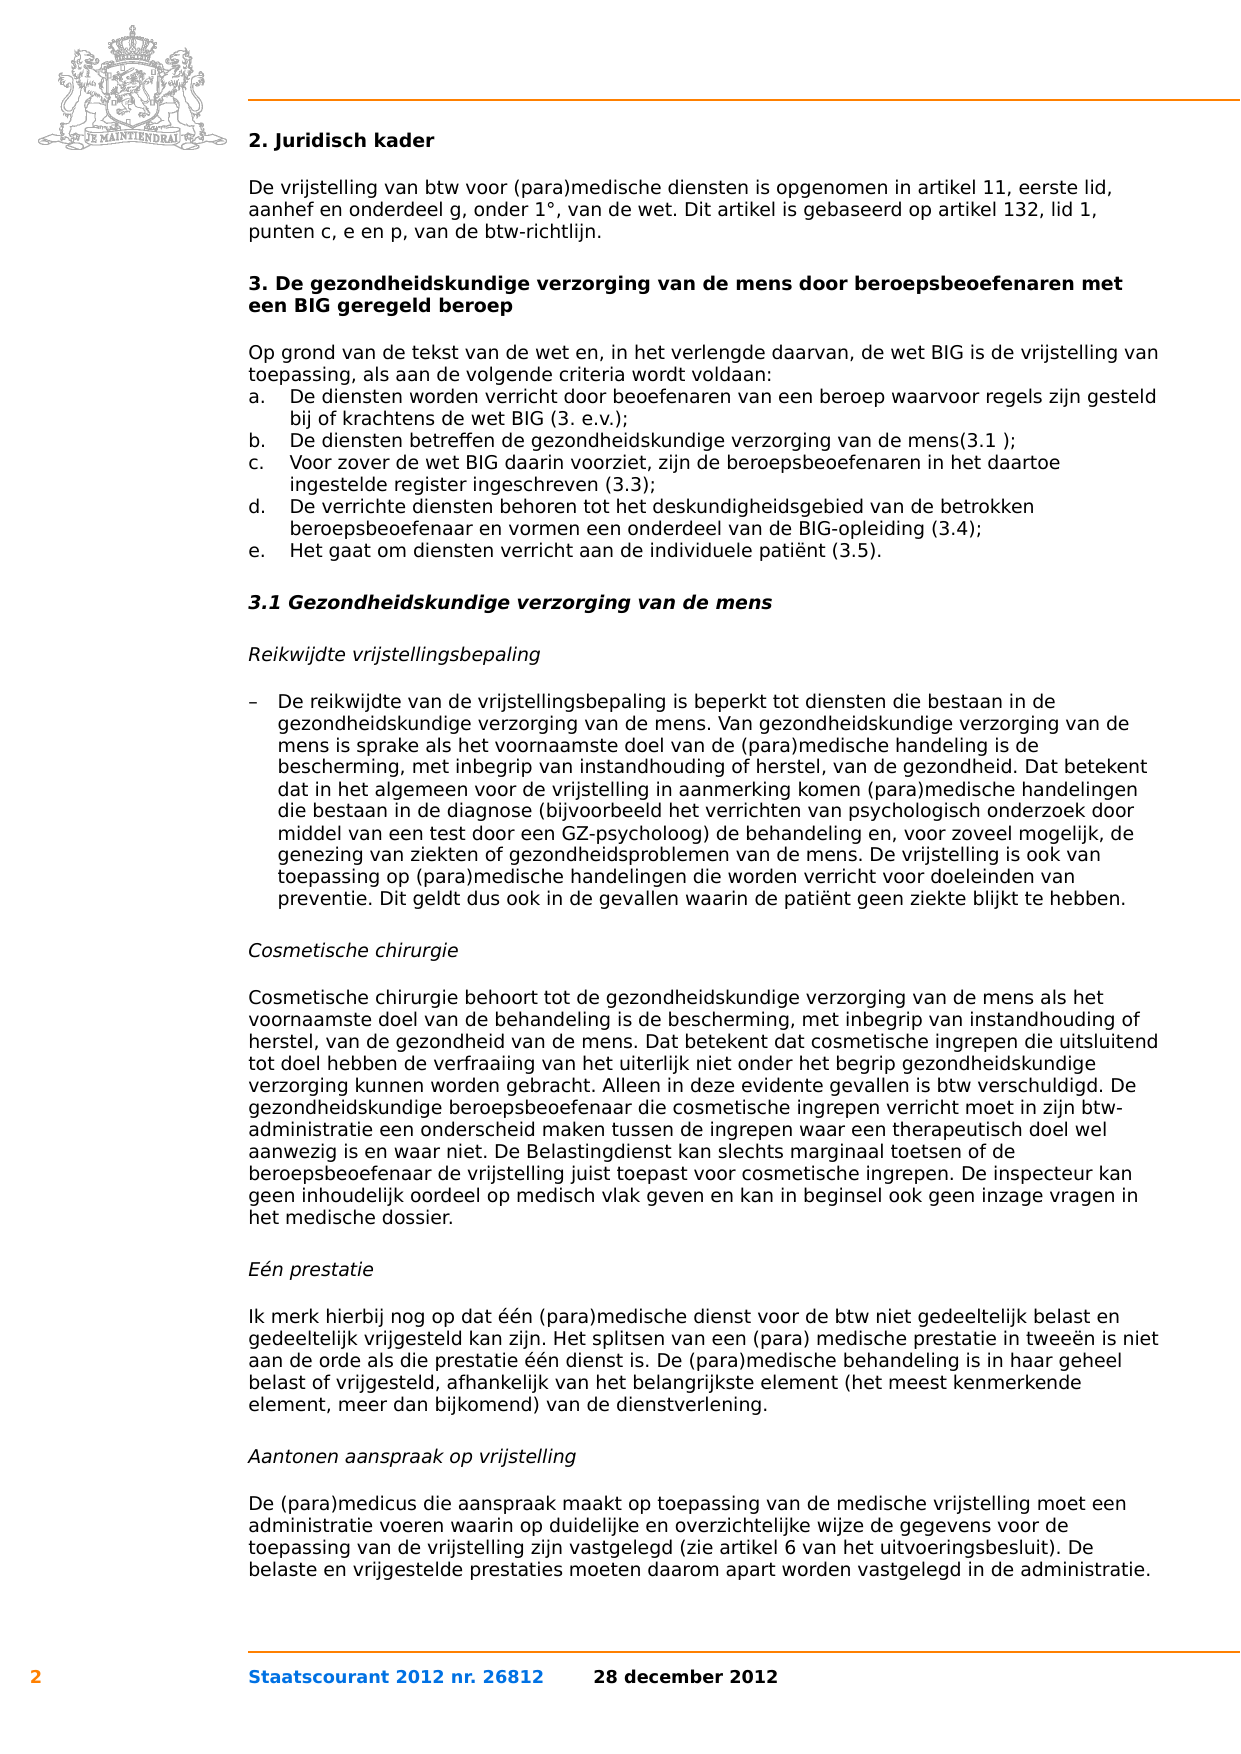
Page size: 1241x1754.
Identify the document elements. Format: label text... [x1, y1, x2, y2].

subtitle 2. Juridisch kader [248, 130, 1163, 152]
subtitle 3. De gezondheidskundige verzorging van de mens door beroepsbeoefenaren met een BIG geregeld beroep [248, 273, 1163, 317]
text c. Voor zover de wet BIG daarin voorziet, zijn de beroepsbeoefenaren in het daartoe ingestelde register ingeschreven (3.3); [248, 452, 1163, 496]
text – De reikwijdte van de vrijstellingsbepaling is beperkt tot diensten die bestaan in de gezondheidskundige verzorging van de mens. Van gezondheidskundige verzorging van de mens is sprake als het voornaamste doel van de (para)medische handeling is de bescherming, met inbegrip van instandhouding of herstel, van de gezondheid. Dat betekent dat in het algemeen voor de vrijstelling in aanmerking komen (para)medische handelingen die bestaan in de diagnose (bijvoorbeeld het verrichten van psychologisch onderzoek door middel van een test door een GZ-psycholoog) de behandeling en, voor zoveel mogelijk, de genezing van ziekten of gezondheidsproblemen van de mens. De vrijstelling is ook van toepassing op (para)medische handelingen die worden verricht voor doeleinden van preventie. Dit geldt dus ook in de gevallen waarin de patiënt geen ziekte blijkt te hebben. [248, 691, 1163, 910]
text b. De diensten betreffen de gezondheidskundige verzorging van de mens(3.1 ); [248, 430, 1163, 452]
text Ik merk hierbij nog op dat één (para)medische dienst voor de btw niet gedeeltelijk belast en gedeeltelijk vrijgesteld kan zijn. Het splitsen van een (para) medische prestatie in tweeën is niet aan de orde als die prestatie één dienst is. De (para)medische behandeling is in haar geheel belast of vrijgesteld, afhankelijk van het belangrijkste element (het meest kenmerkende element, meer dan bijkomend) van de dienstverlening. [248, 1306, 1163, 1416]
subtitle Reikwijdte vrijstellingsbepaling [248, 643, 1163, 666]
text e. Het gaat om diensten verricht aan de individuele patiënt (3.5). [248, 539, 1163, 562]
text Cosmetische chirurgie behoort tot de gezondheidskundige verzorging van de mens als het voornaamste doel van de behandeling is de bescherming, met inbegrip van instandhouding of herstel, van de gezondheid van de mens. Dat betekent dat cosmetische ingrepen die uitsluitend tot doel hebben de verfraaiing van het uiterlijk niet onder het begrip gezondheidskundige verzorging kunnen worden gebracht. Alleen in deze evidente gevallen is btw verschuldigd. De gezondheidskundige beroepsbeoefenaar die cosmetische ingrepen verricht moet in zijn btw-administratie een onderscheid maken tussen de ingrepen waar een therapeutisch doel wel aanwezig is en waar niet. De Belastingdienst kan slechts marginaal toetsen of de beroepsbeoefenaar de vrijstelling juist toepast voor cosmetische ingrepen. De inspecteur kan geen inhoudelijk oordeel op medisch vlak geven en kan in beginsel ook geen inzage vragen in het medische dossier. [248, 987, 1163, 1229]
picture [38, 25, 227, 150]
text Op grond van de tekst van de wet en, in het verlengde daarvan, de wet BIG is de vrijstelling van toepassing, als aan de volgende criteria wordt voldaan: [248, 342, 1163, 386]
text d. De verrichte diensten behoren tot het deskundigheidsgebied van de betrokken beroepsbeoefenaar en vormen een onderdeel van de BIG-opleiding (3.4); [248, 496, 1163, 539]
text De (para)medicus die aanspraak maakt op toepassing van de medische vrijstelling moet een administratie voeren waarin op duidelijke en overzichtelijke wijze de gegevens voor de toepassing van de vrijstelling zijn vastgelegd (zie artikel 6 van het uitvoeringsbesluit). De belaste en vrijgestelde prestaties moeten daarom apart worden vastgelegd in de administratie. [248, 1493, 1163, 1581]
subtitle Cosmetische chirurgie [248, 940, 1163, 962]
text a. De diensten worden verricht door beoefenaren van een beroep waarvoor regels zijn gesteld bij of krachtens de wet BIG (3. e.v.); [248, 386, 1163, 430]
text De vrijstelling van btw voor (para)medische diensten is opgenomen in artikel 11, eerste lid, aanhef en onderdeel g, onder 1°, van de wet. Dit artikel is gebaseerd op artikel 132, lid 1, punten c, e en p, van de btw-richtlijn. [248, 177, 1163, 243]
subtitle Eén prestatie [248, 1259, 1163, 1281]
subtitle Aantonen aanspraak op vrijstelling [248, 1446, 1163, 1468]
subtitle 3.1 Gezondheidskundige verzorging van de mens [248, 592, 1163, 613]
